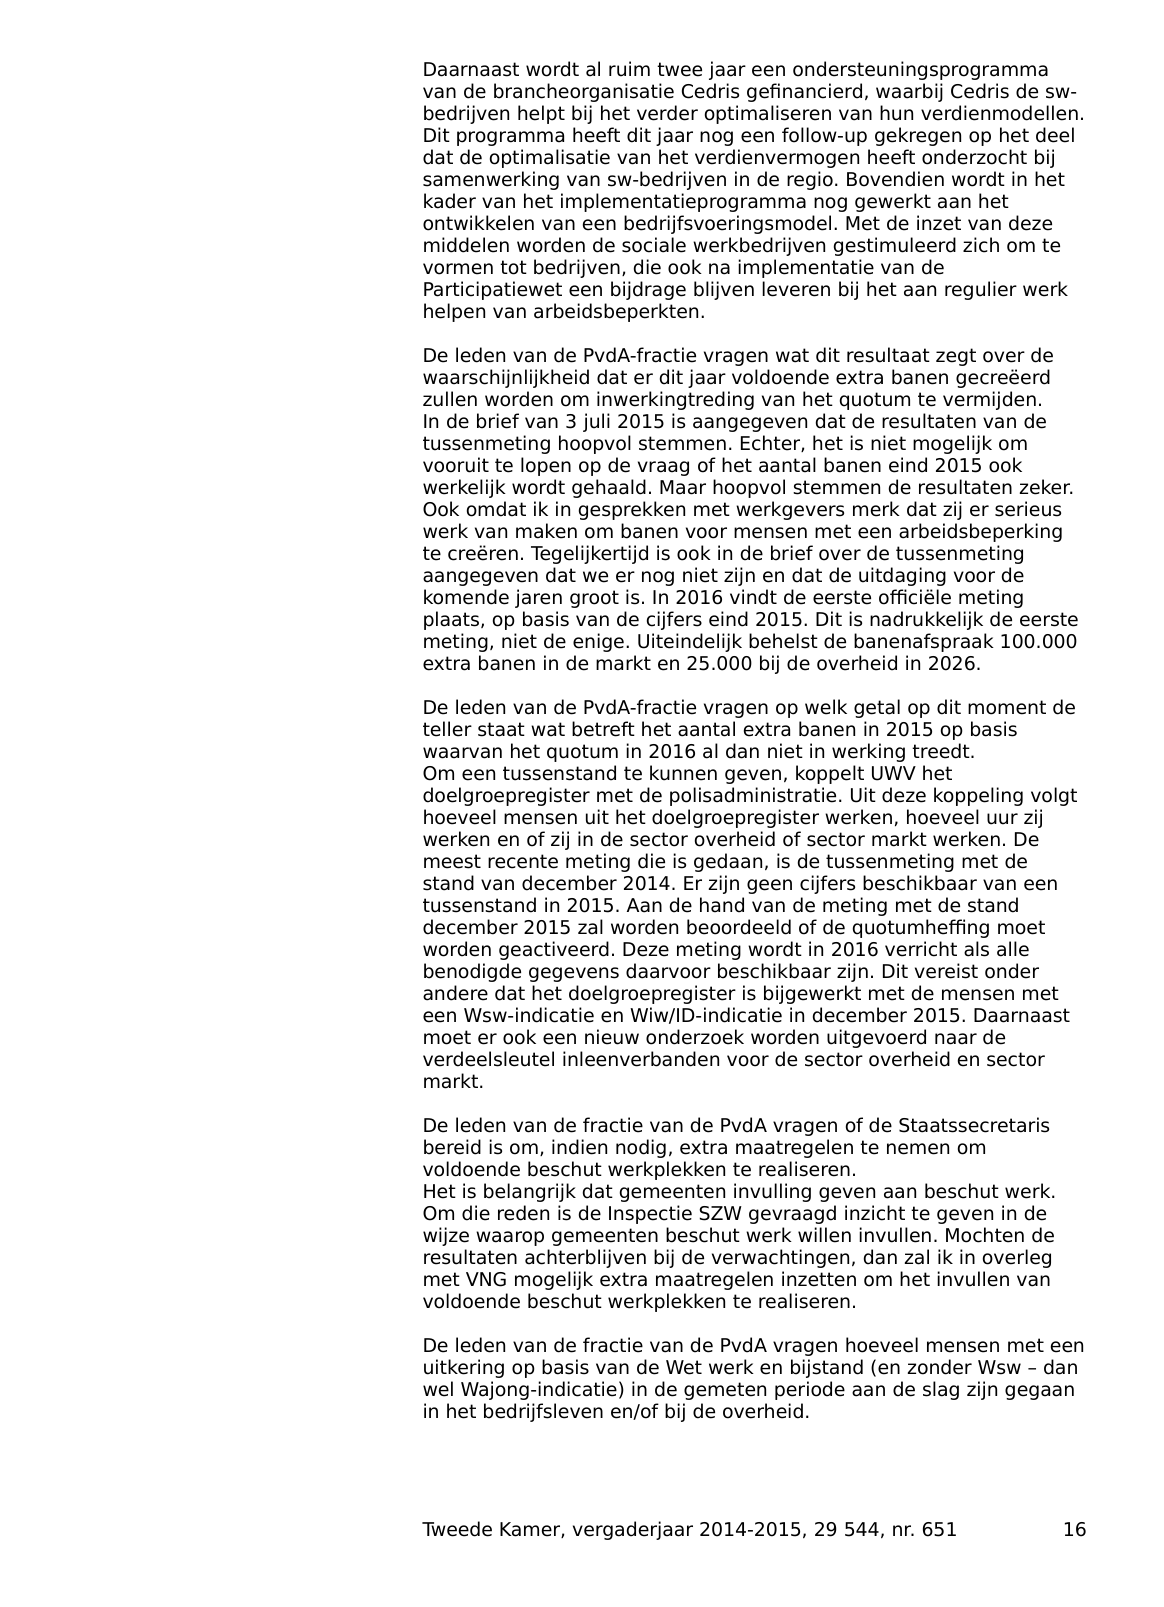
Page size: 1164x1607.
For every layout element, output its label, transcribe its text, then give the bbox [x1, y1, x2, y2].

text De leden van de fractie van de PvdA vragen of de Staatssecretaris bereid is om, indien nodig, extra maatregelen te nemen om voldoende beschut werkplekken te realiseren. [422, 1115, 1087, 1181]
text De leden van de fractie van de PvdA vragen hoeveel mensen met een uitkering op basis van de Wet werk en bijstand (en zonder Wsw – dan wel Wajong-indicatie) in de gemeten periode aan de slag zijn gegaan in het bedrijfsleven en/of bij de overheid. [422, 1335, 1087, 1423]
text De leden van de PvdA-fractie vragen op welk getal op dit moment de teller staat wat betreft het aantal extra banen in 2015 op basis waarvan het quotum in 2016 al dan niet in werking treedt. [422, 697, 1087, 763]
text De leden van de PvdA-fractie vragen wat dit resultaat zegt over de waarschijnlijkheid dat er dit jaar voldoende extra banen gecreëerd zullen worden om inwerkingtreding van het quotum te vermijden. [422, 345, 1087, 411]
text Om een tussenstand te kunnen geven, koppelt UWV het doelgroepregister met de polisadministratie. Uit deze koppeling volgt hoeveel mensen uit het doelgroepregister werken, hoeveel uur zij werken en of zij in de sector overheid of sector markt werken. De meest recente meting die is gedaan, is de tussenmeting met de stand van december 2014. Er zijn geen cijfers beschikbaar van een tussenstand in 2015. Aan de hand van de meting met de stand december 2015 zal worden beoordeeld of de quotumheffing moet worden geactiveerd. Deze meting wordt in 2016 verricht als alle benodigde gegevens daarvoor beschikbaar zijn. Dit vereist onder andere dat het doelgroepregister is bijgewerkt met de mensen met een Wsw-indicatie en Wiw/ID-indicatie in december 2015. Daarnaast moet er ook een nieuw onderzoek worden uitgevoerd naar de verdeelsleutel inleenverbanden voor de sector overheid en sector markt. [422, 763, 1087, 1092]
text Daarnaast wordt al ruim twee jaar een ondersteuningsprogramma van de brancheorganisatie Cedris gefinancierd, waarbij Cedris de sw-bedrijven helpt bij het verder optimaliseren van hun verdienmodellen. Dit programma heeft dit jaar nog een follow-up gekregen op het deel dat de optimalisatie van het verdienvermogen heeft onderzocht bij samenwerking van sw-bedrijven in de regio. Bovendien wordt in het kader van het implementatieprogramma nog gewerkt aan het ontwikkelen van een bedrijfsvoeringsmodel. Met de inzet van deze middelen worden de sociale werkbedrijven gestimuleerd zich om te vormen tot bedrijven, die ook na implementatie van de Participatiewet een bijdrage blijven leveren bij het aan regulier werk helpen van arbeidsbeperkten. [422, 59, 1087, 323]
text In de brief van 3 juli 2015 is aangegeven dat de resultaten van de tussenmeting hoopvol stemmen. Echter, het is niet mogelijk om vooruit te lopen op de vraag of het aantal banen eind 2015 ook werkelijk wordt gehaald. Maar hoopvol stemmen de resultaten zeker. Ook omdat ik in gesprekken met werkgevers merk dat zij er serieus werk van maken om banen voor mensen met een arbeidsbeperking te creëren. Tegelijkertijd is ook in de brief over de tussenmeting aangegeven dat we er nog niet zijn en dat de uitdaging voor de komende jaren groot is. In 2016 vindt de eerste officiële meting plaats, op basis van de cijfers eind 2015. Dit is nadrukkelijk de eerste meting, niet de enige. Uiteindelijk behelst de banenafspraak 100.000 extra banen in de markt en 25.000 bij de overheid in 2026. [422, 411, 1087, 675]
text Het is belangrijk dat gemeenten invulling geven aan beschut werk. Om die reden is de Inspectie SZW gevraagd inzicht te geven in de wijze waarop gemeenten beschut werk willen invullen. Mochten de resultaten achterblijven bij de verwachtingen, dan zal ik in overleg met VNG mogelijk extra maatregelen inzetten om het invullen van voldoende beschut werkplekken te realiseren. [422, 1181, 1087, 1312]
